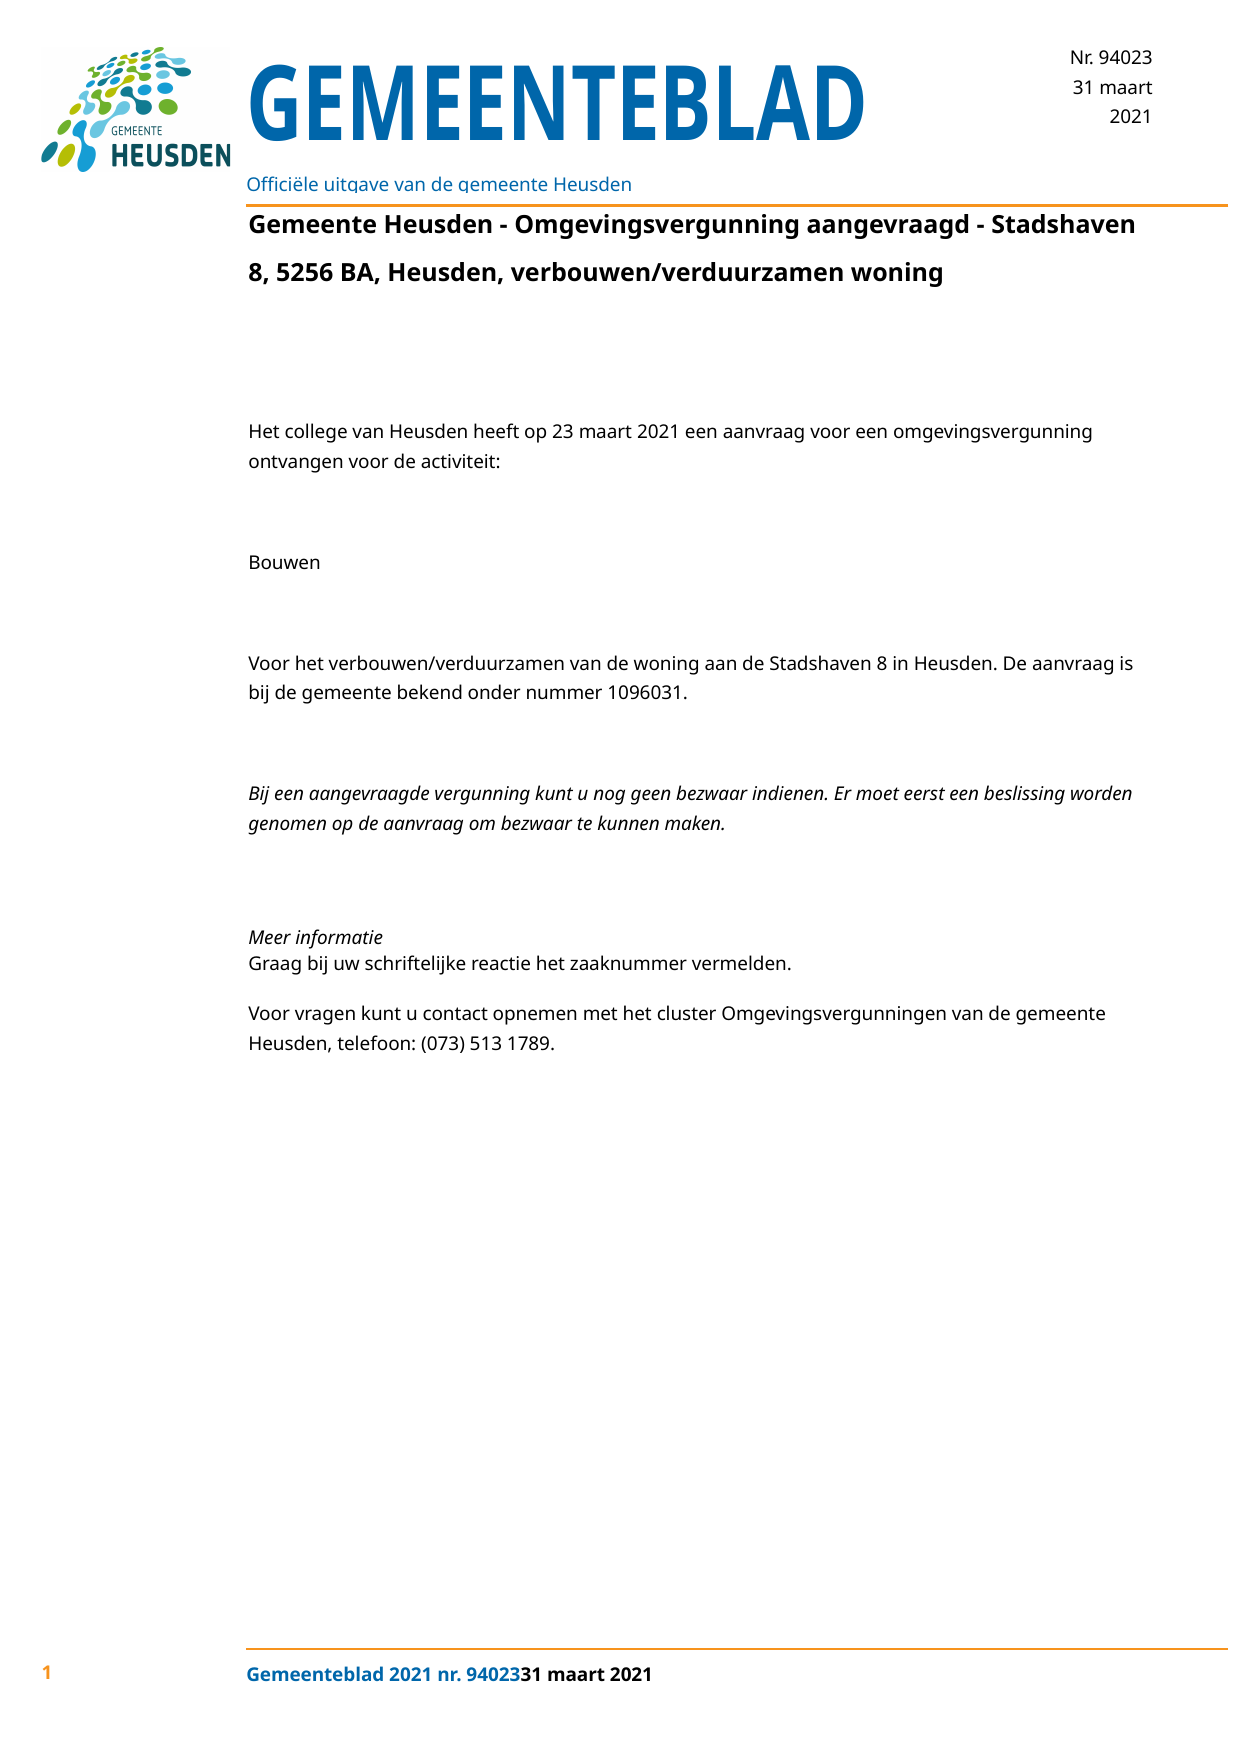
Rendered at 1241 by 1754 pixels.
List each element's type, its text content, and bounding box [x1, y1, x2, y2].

text Bouwen [248, 549, 1152, 575]
text Het college van Heusden heeft op 23 maart 2021 een aanvraag voor een omgevingsvergunning ontvangen voor de activiteit: [248, 419, 1152, 474]
text Meer informatie [248, 924, 1152, 950]
text Gemeente Heusden - Omgevingsvergunning aangevraagd - Stadshaven 8, 5256 BA, Heusden, verbouwen/verduurzamen woning [248, 207, 1152, 288]
text Bij een aangevraagde vergunning kunt u nog geen bezwaar indienen. Er moet eerst een beslissing worden genomen op de aanvraag om bezwaar te kunnen maken. [248, 780, 1152, 836]
picture [41, 47, 231, 172]
text Voor het verbouwen/verduurzamen van de woning aan de Stadshaven 8 in Heusden. De aanvraag is bij de gemeente bekend onder nummer 1096031. [248, 650, 1152, 705]
text Voor vragen kunt u contact opnemen met het cluster Omgevingsvergunningen van de gemeente Heusden, telefoon: (073) 513 1789. [248, 1001, 1152, 1056]
text Graag bij uw schriftelijke reactie het zaaknummer vermelden. [248, 950, 1152, 976]
